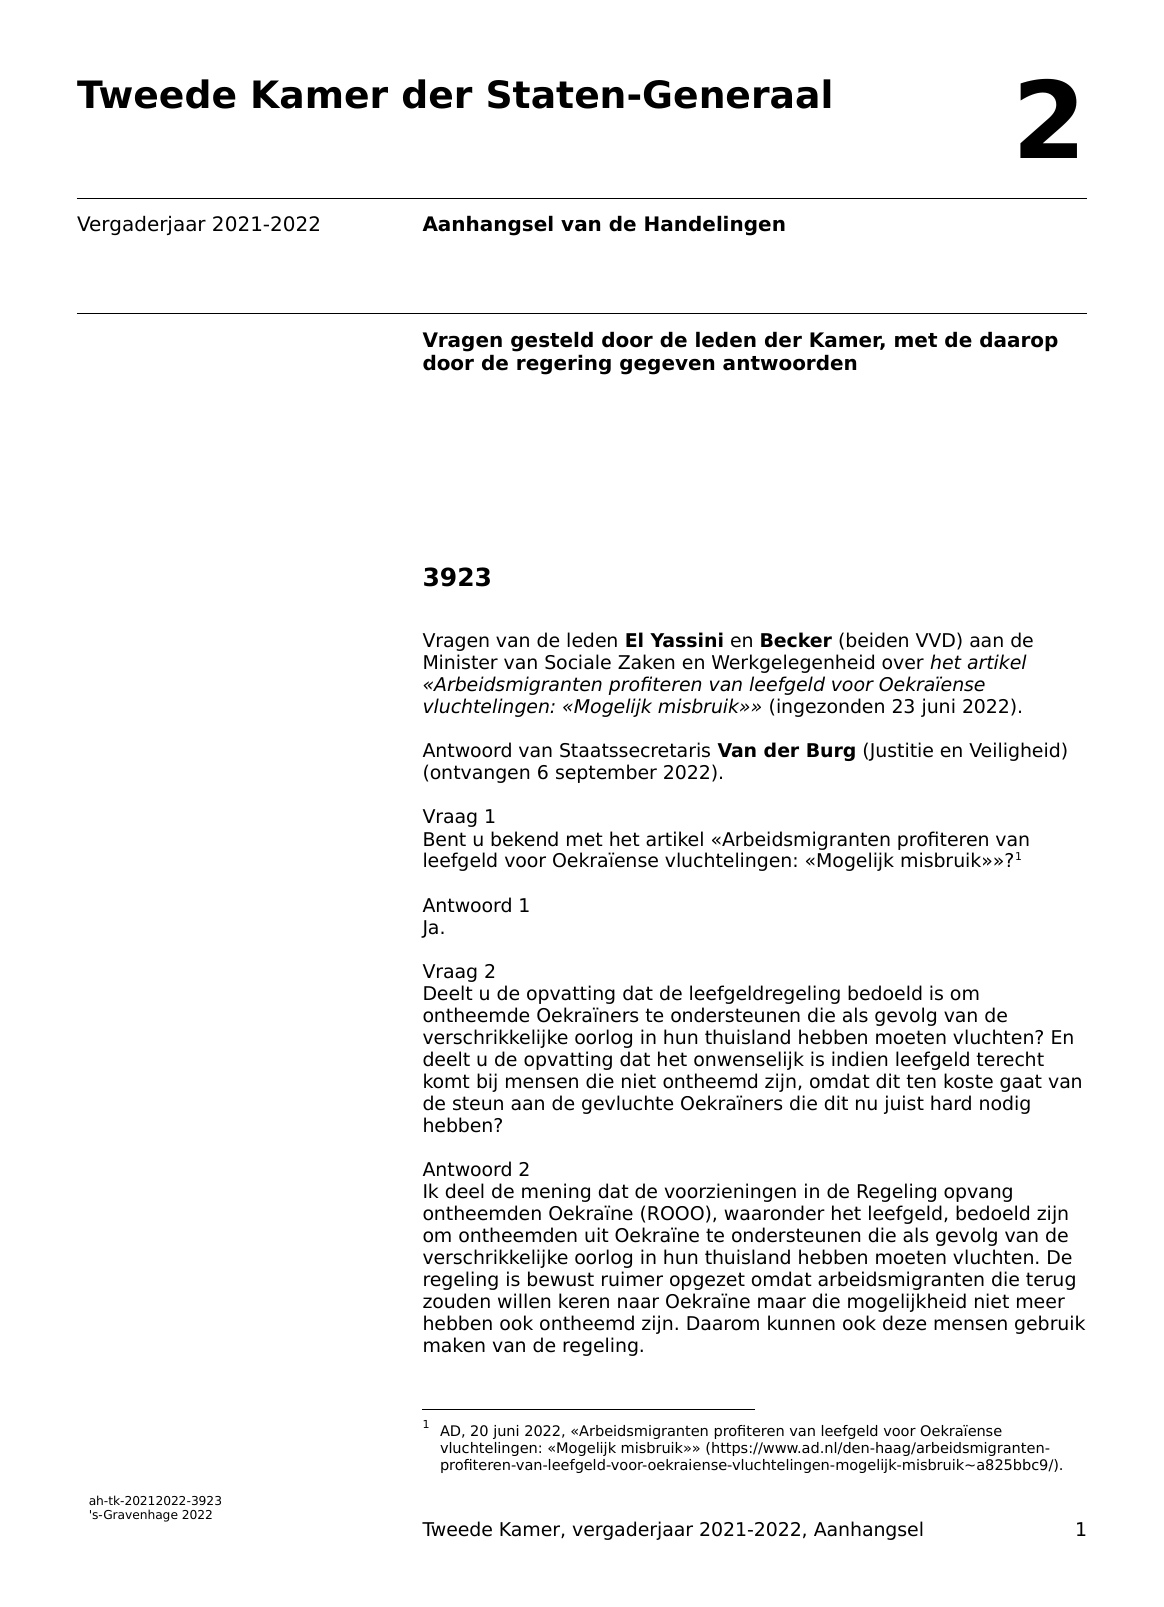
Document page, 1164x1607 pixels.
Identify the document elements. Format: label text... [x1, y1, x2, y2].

text Vraag 2 [422, 961, 1087, 983]
text ah-tk-20212022-3923 [88, 1494, 323, 1508]
table_header 2 [886, 59, 1087, 198]
text Vraag 1 [422, 806, 1087, 828]
text Antwoord 2 [422, 1159, 1087, 1181]
text AD, 20 juni 2022, «Arbeidsmigranten profiteren van leefgeld voor Oekraïense vluchtelingen: «Mogelijk misbruik»» (https://www.ad.nl/den-haag/arbeidsmigranten-profiteren-van-leefgeld-voor-oekraiense-vluchtelingen-mogelijk-misbruik~a825bbc9/). [422, 1418, 1087, 1474]
text Antwoord 1 [422, 894, 1087, 917]
table_cell Vragen gesteld door de leden der Kamer, met de daarop door de regering gegeven antwoorden [422, 314, 1087, 375]
text 's-Gravenhage 2022 [88, 1508, 323, 1522]
text Bent u bekend met het artikel «Arbeidsmigranten profiteren van leefgeld voor Oekraïense vluchtelingen: «Mogelijk misbruik»»? [422, 828, 1087, 872]
text Vragen van de leden El Yassini en Becker (beiden VVD) aan de Minister van Sociale Zaken en Werkgelegenheid over het artikel «Arbeidsmigranten profiteren van leefgeld voor Oekraïense vluchtelingen: «Mogelijk misbruik»» (ingezonden 23 juni 2022). [422, 630, 1087, 718]
text Antwoord van Staatssecretaris Van der Burg (Justitie en Veiligheid) (ontvangen 6 september 2022). [422, 740, 1087, 784]
text 3923 [422, 563, 1087, 592]
text Deelt u de opvatting dat de leefgeldregeling bedoeld is om ontheemde Oekraïners te ondersteunen die als gevolg van de verschrikkelijke oorlog in hun thuisland hebben moeten vluchten? En deelt u de opvatting dat het onwenselijk is indien leefgeld terecht komt bij mensen die niet ontheemd zijn, omdat dit ten koste gaat van de steun aan de gevluchte Oekraïners die dit nu juist hard nodig hebben? [422, 983, 1087, 1137]
table_cell [77, 314, 422, 375]
table_header Tweede Kamer der Staten-Generaal [77, 59, 886, 198]
table_cell Aanhangsel van de Handelingen [422, 199, 1087, 313]
table_cell Vergaderjaar 2021-2022 [77, 199, 422, 313]
text Ik deel de mening dat de voorzieningen in de Regeling opvang ontheemden Oekraïne (ROOO), waaronder het leefgeld, bedoeld zijn om ontheemden uit Oekraïne te ondersteunen die als gevolg van de verschrikkelijke oorlog in hun thuisland hebben moeten vluchten. De regeling is bewust ruimer opgezet omdat arbeidsmigranten die terug zouden willen keren naar Oekraïne maar die mogelijkheid niet meer hebben ook ontheemd zijn. Daarom kunnen ook deze mensen gebruik maken van de regeling. [422, 1181, 1087, 1357]
text Ja. [422, 917, 1087, 938]
